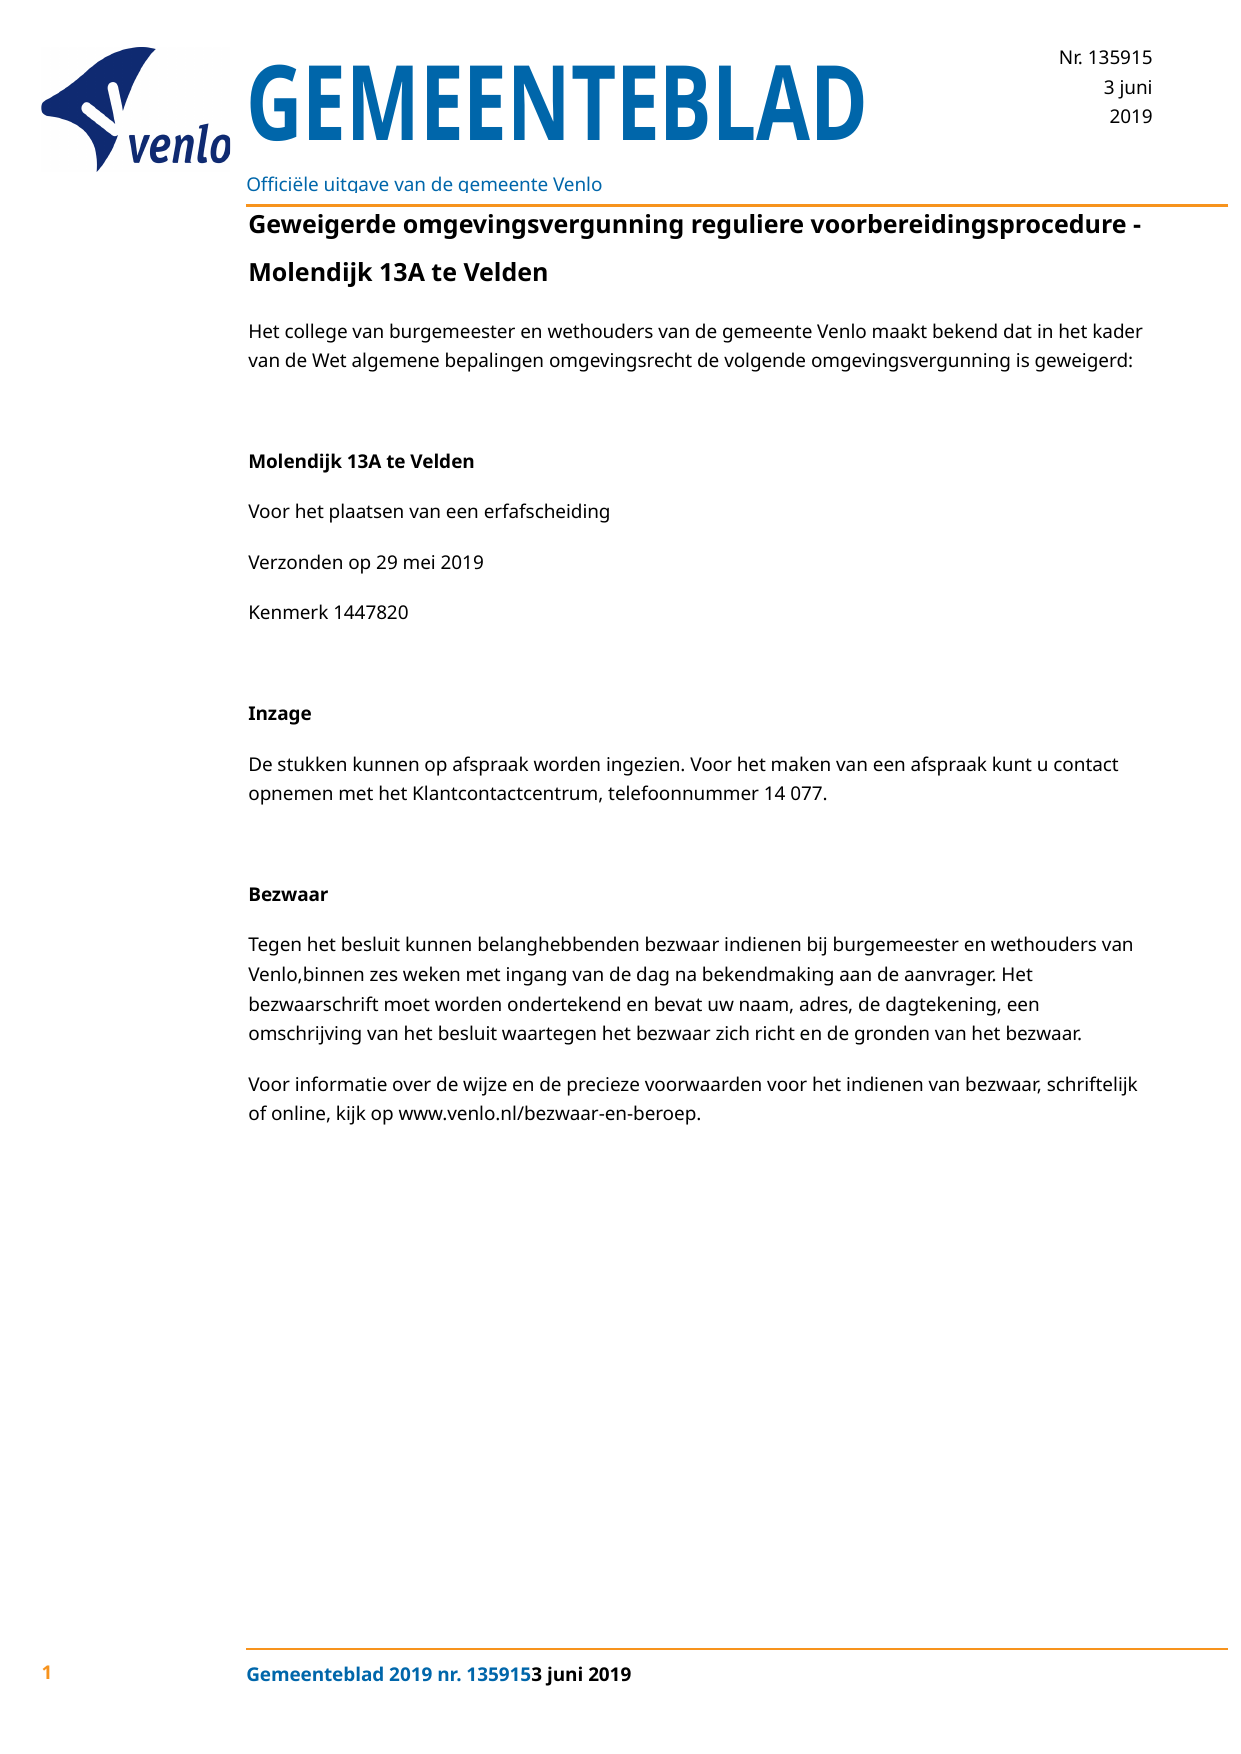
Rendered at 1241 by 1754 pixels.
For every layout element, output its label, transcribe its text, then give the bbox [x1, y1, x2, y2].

text De stukken kunnen op afspraak worden ingezien. Voor het maken van een afspraak kunt u contact opnemen met het Klantcontactcentrum, telefoonnummer 14 077. [248, 751, 1152, 806]
text Verzonden op 29 mei 2019 [248, 549, 1152, 575]
text Voor informatie over de wijze en de precieze voorwaarden voor het indienen van bezwaar, schriftelijk of online, kijk op www.venlo.nl/bezwaar-en-beroep. [248, 1071, 1152, 1126]
text Tegen het besluit kunnen belanghebbenden bezwaar indienen bij burgemeester en wethouders van Venlo,binnen zes weken met ingang van de dag na bekendmaking aan de aanvrager. Het bezwaarschrift moet worden ondertekend en bevat uw naam, adres, de dagtekening, een omschrijving van het besluit waartegen het bezwaar zich richt en de gronden van het bezwaar. [248, 932, 1152, 1046]
picture [41, 47, 231, 172]
text Bezwaar [248, 881, 1152, 907]
text Geweigerde omgevingsvergunning reguliere voorbereidingsprocedure - Molendijk 13A te Velden [248, 207, 1152, 288]
text Voor het plaatsen van een erfafscheiding [248, 499, 1152, 524]
text Molendijk 13A te Velden [248, 448, 1152, 474]
text Het college van burgemeester en wethouders van de gemeente Venlo maakt bekend dat in het kader van de Wet algemene bepalingen omgevingsrecht de volgende omgevingsvergunning is geweigerd: [248, 318, 1152, 373]
text Kenmerk 1447820 [248, 599, 1152, 625]
text Inzage [248, 700, 1152, 726]
